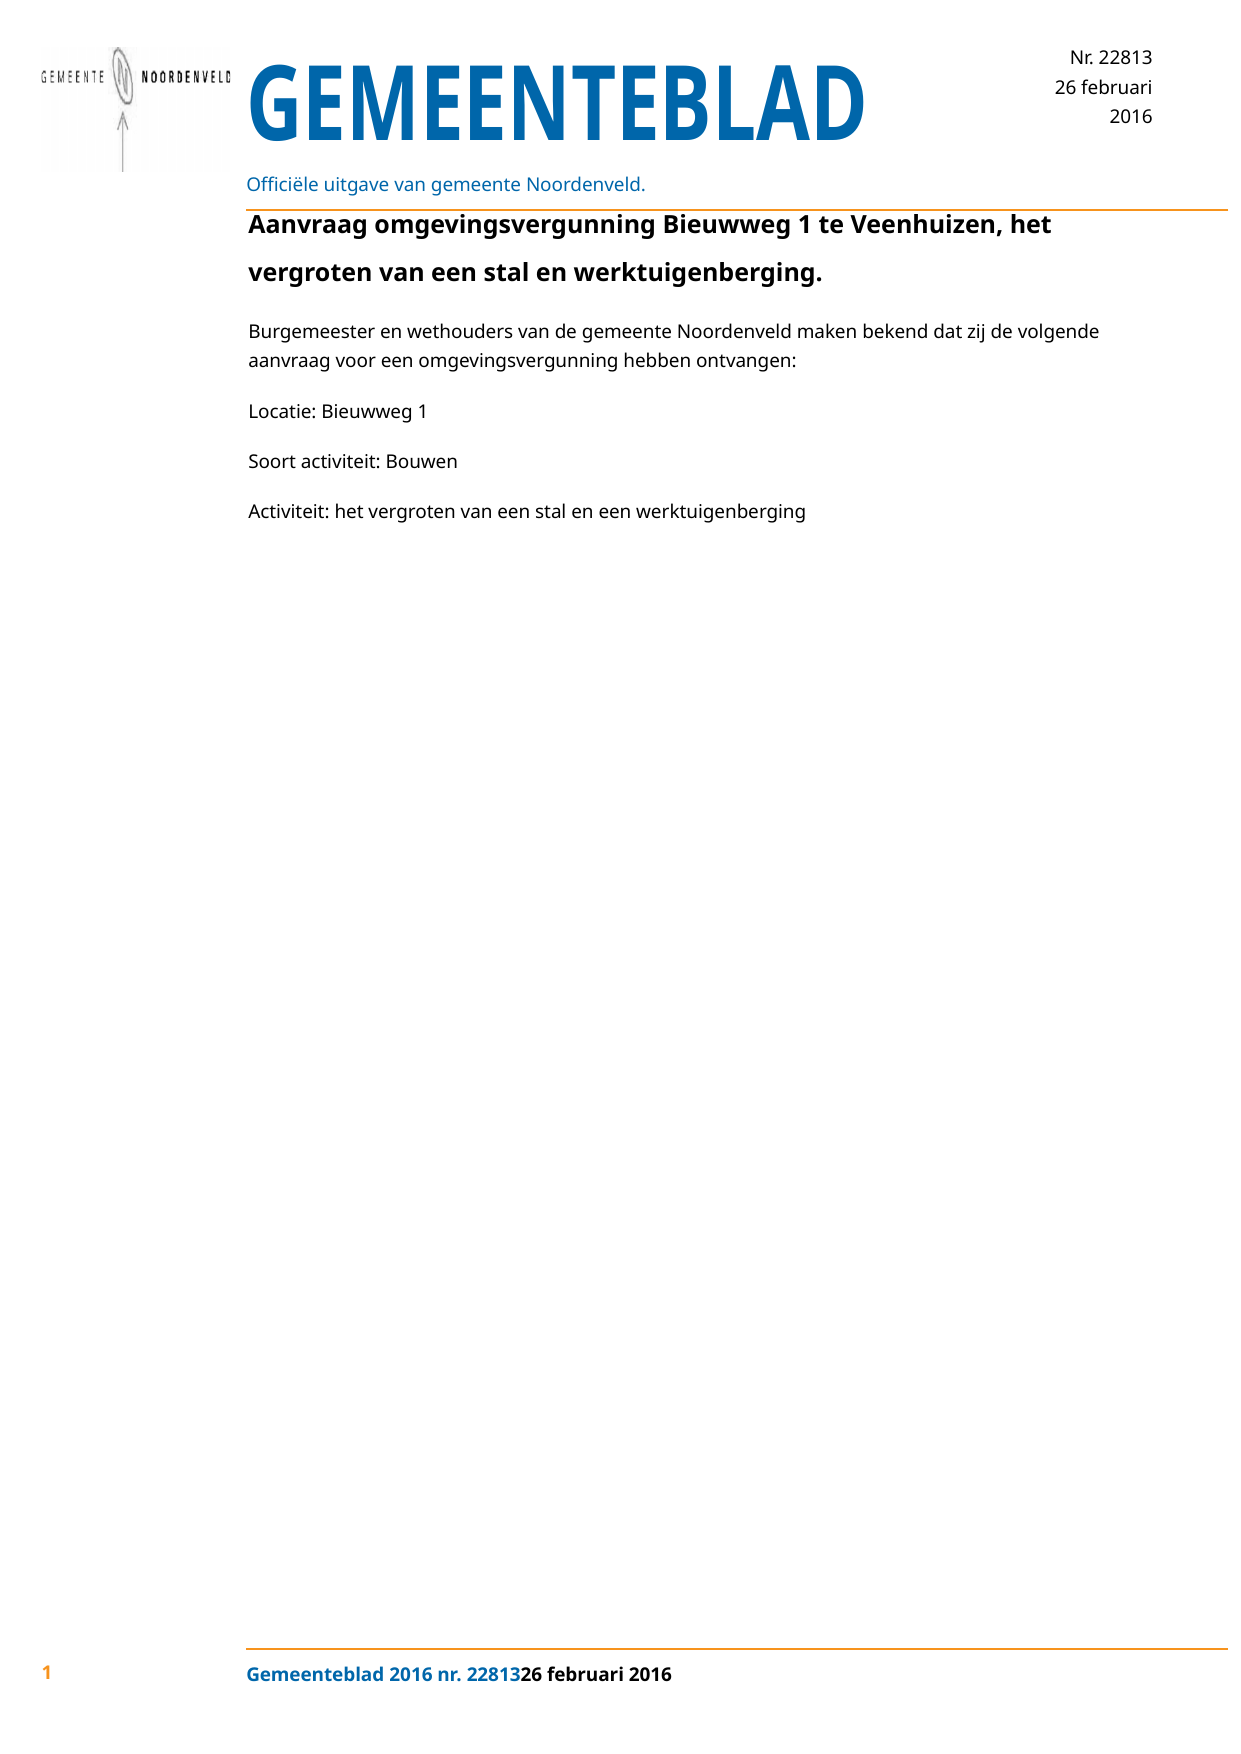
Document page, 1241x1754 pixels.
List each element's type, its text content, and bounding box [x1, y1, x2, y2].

text Soort activiteit: Bouwen [248, 448, 1152, 474]
text Aanvraag omgevingsvergunning Bieuwweg 1 te Veenhuizen, het vergroten van een stal en werktuigenberging. [248, 211, 1152, 288]
text Activiteit: het vergroten van een stal en een werktuigenberging [248, 499, 1152, 524]
picture [41, 47, 231, 172]
text Burgemeester en wethouders van de gemeente Noordenveld maken bekend dat zij de volgende aanvraag voor een omgevingsvergunning hebben ontvangen: [248, 318, 1152, 373]
text Locatie: Bieuwweg 1 [248, 398, 1152, 424]
